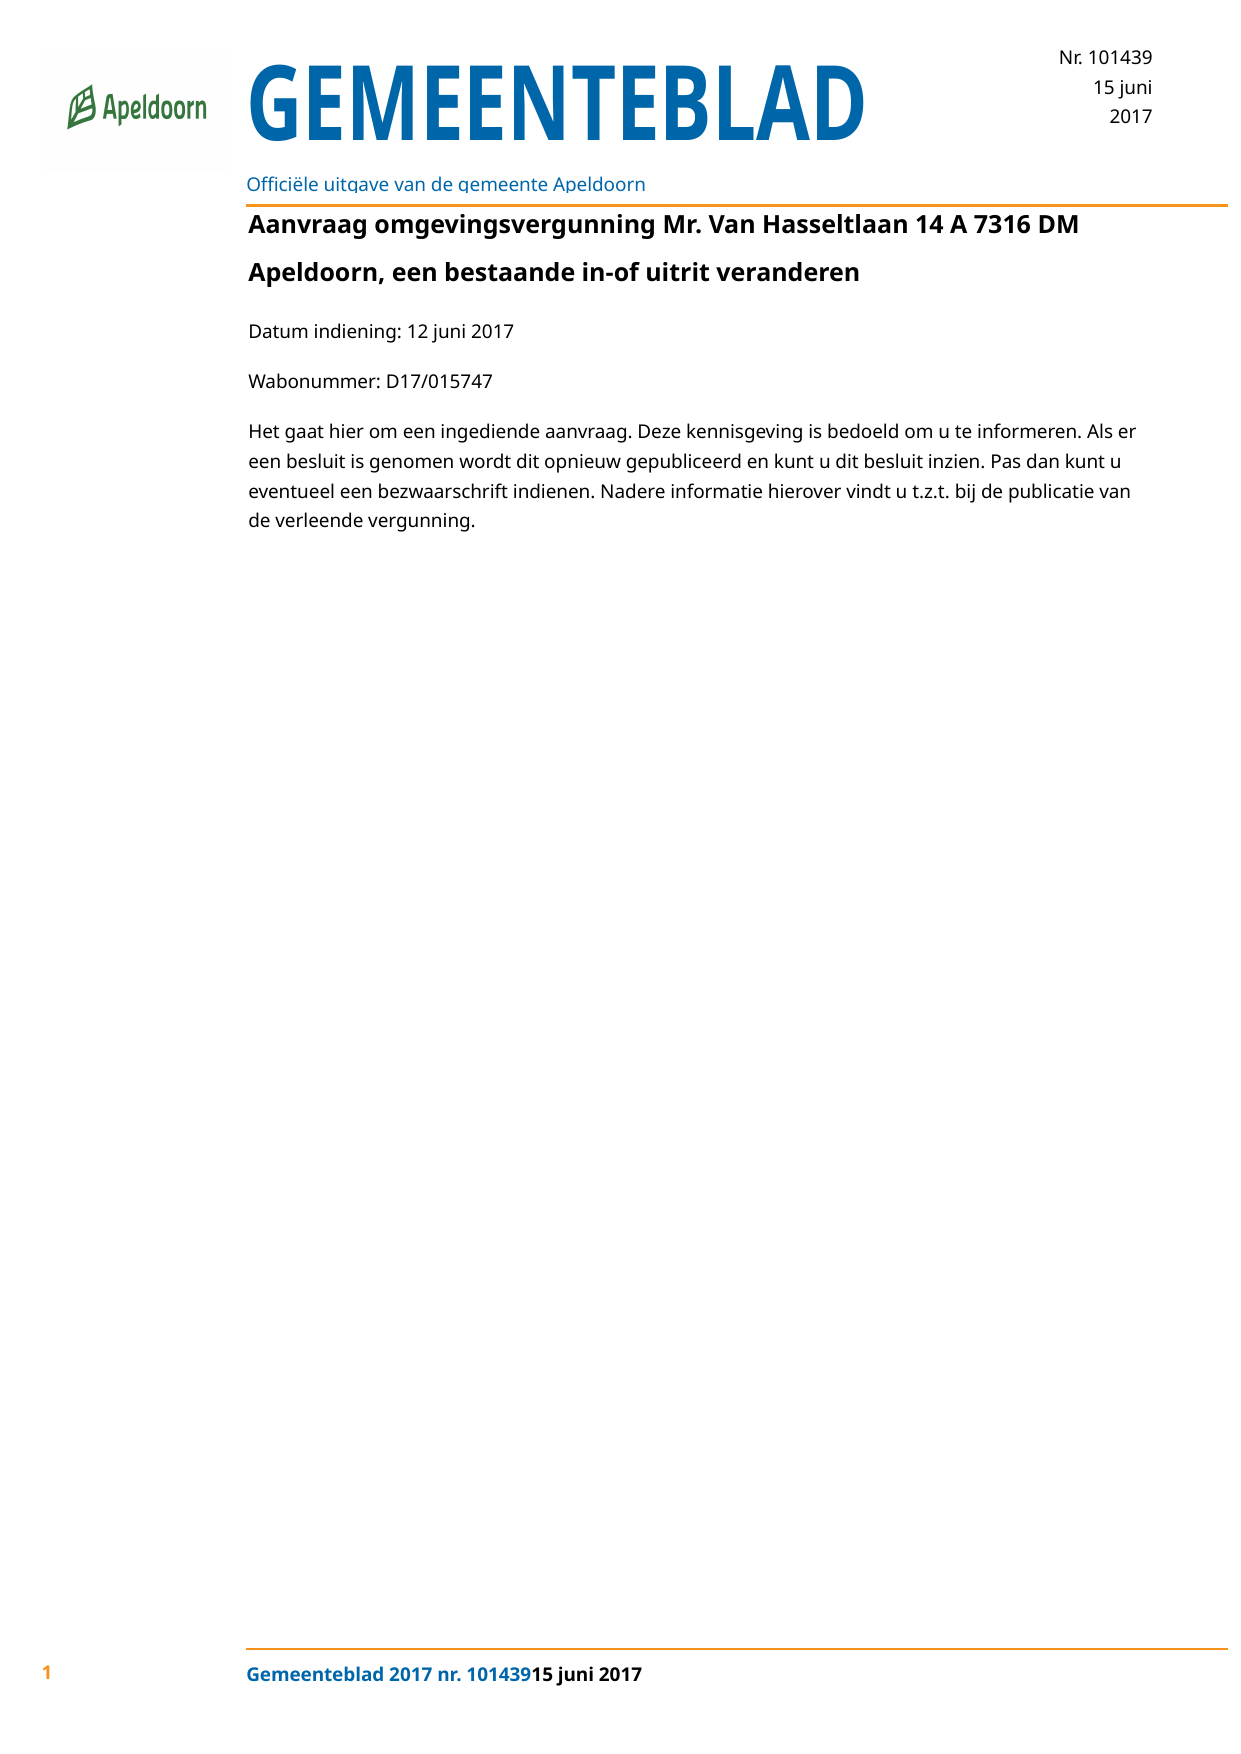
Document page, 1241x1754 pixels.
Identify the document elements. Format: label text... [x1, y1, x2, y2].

text Aanvraag omgevingsvergunning Mr. Van Hasseltlaan 14 A 7316 DM Apeldoorn, een bestaande in-of uitrit veranderen [248, 207, 1152, 288]
text Het gaat hier om een ingediende aanvraag. Deze kennisgeving is bedoeld om u te informeren. Als er een besluit is genomen wordt dit opnieuw gepubliceerd en kunt u dit besluit inzien. Pas dan kunt u eventueel een bezwaarschrift indienen. Nadere informatie hierover vindt u t.z.t. bij de publicatie van de verleende vergunning. [248, 419, 1152, 533]
picture [41, 47, 231, 172]
text Datum indiening: 12 juni 2017 [248, 318, 1152, 344]
text Wabonummer: D17/015747 [248, 368, 1152, 394]
